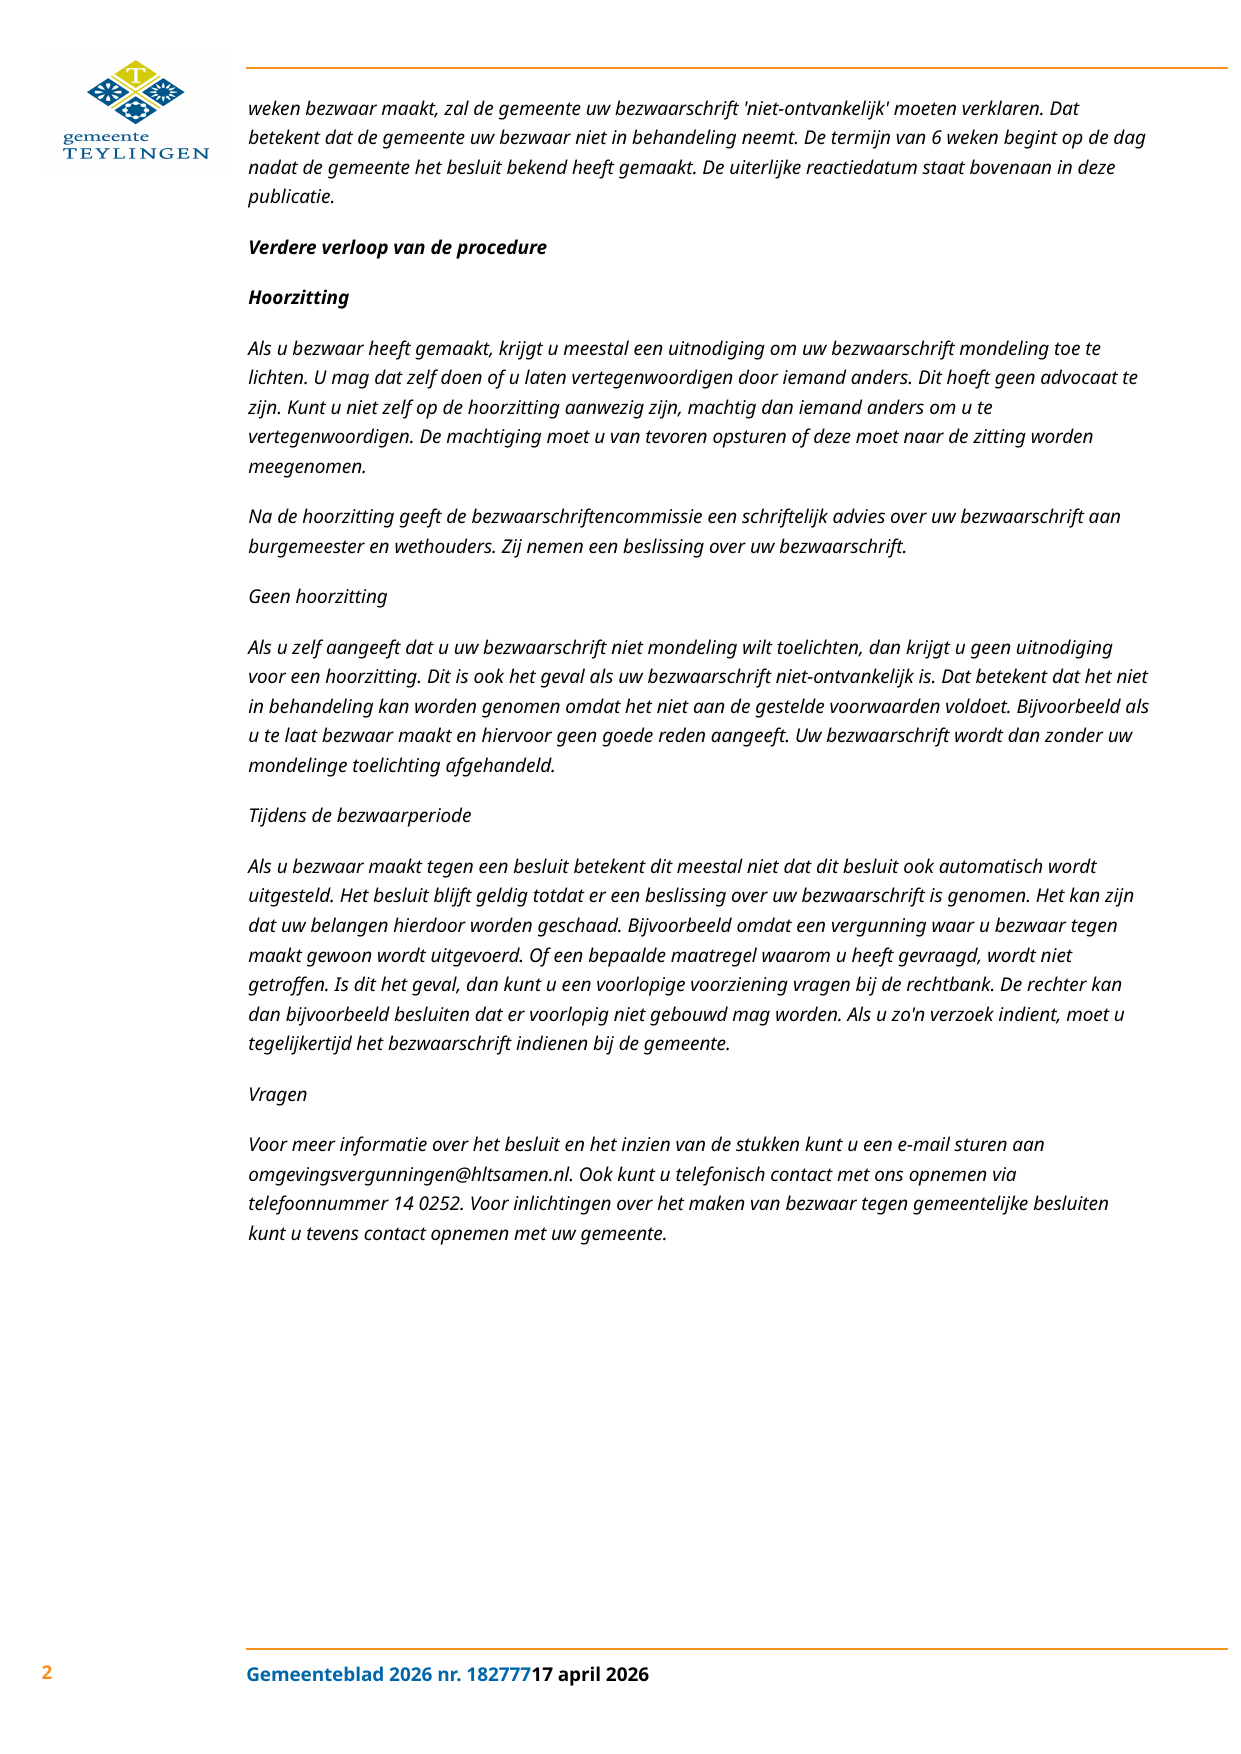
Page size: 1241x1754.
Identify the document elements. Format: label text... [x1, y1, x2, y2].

text Geen hoorzitting [248, 583, 1152, 609]
text Als u bezwaar heeft gemaakt, krijgt u meestal een uitnodiging om uw bezwaarschrift mondeling toe te lichten. U mag dat zelf doen of u laten vertegenwoordigen door iemand anders. Dit hoeft geen advocaat te zijn. Kunt u niet zelf op de hoorzitting aanwezig zijn, machtig dan iemand anders om u te vertegenwoordigen. De machtiging moet u van tevoren opsturen of deze moet naar de zitting worden meegenomen. [248, 335, 1152, 479]
text weken bezwaar maakt, zal de gemeente uw bezwaarschrift 'niet-ontvankelijk' moeten verklaren. Dat betekent dat de gemeente uw bezwaar niet in behandeling neemt. De termijn van 6 weken begint op de dag nadat de gemeente het besluit bekend heeft gemaakt. De uiterlijke reactiedatum staat bovenaan in deze publicatie. [248, 95, 1152, 209]
picture [41, 47, 231, 172]
text Hoorzitting [248, 284, 1152, 310]
text Als u bezwaar maakt tegen een besluit betekent dit meestal niet dat dit besluit ook automatisch wordt uitgesteld. Het besluit blijft geldig totdat er een beslissing over uw bezwaarschrift is genomen. Het kan zijn dat uw belangen hierdoor worden geschaad. Bijvoorbeeld omdat een vergunning waar u bezwaar tegen maakt gewoon wordt uitgevoerd. Of een bepaalde maatregel waarom u heeft gevraagd, wordt niet getroffen. Is dit het geval, dan kunt u een voorlopige voorziening vragen bij de rechtbank. De rechter kan dan bijvoorbeeld besluiten dat er voorlopig niet gebouwd mag worden. Als u zo'n verzoek indient, moet u tegelijkertijd het bezwaarschrift indienen bij de gemeente. [248, 853, 1152, 1056]
text Tijdens de bezwaarperiode [248, 803, 1152, 828]
text Voor meer informatie over het besluit en het inzien van de stukken kunt u een e-mail sturen aan omgevingsvergunningen@hltsamen.nl. Ook kunt u telefonisch contact met ons opnemen via telefoonnummer 14 0252. Voor inlichtingen over het maken van bezwaar tegen gemeentelijke besluiten kunt u tevens contact opnemen met uw gemeente. [248, 1131, 1152, 1246]
text Als u zelf aangeeft dat u uw bezwaarschrift niet mondeling wilt toelichten, dan krijgt u geen uitnodiging voor een hoorzitting. Dit is ook het geval als uw bezwaarschrift niet-ontvankelijk is. Dat betekent dat het niet in behandeling kan worden genomen omdat het niet aan de gestelde voorwaarden voldoet. Bijvoorbeeld als u te laat bezwaar maakt en hiervoor geen goede reden aangeeft. Uw bezwaarschrift wordt dan zonder uw mondelinge toelichting afgehandeld. [248, 634, 1152, 778]
text Vragen [248, 1081, 1152, 1107]
text Verdere verloop van de procedure [248, 234, 1152, 260]
text Na de hoorzitting geeft de bezwaarschriftencommissie een schriftelijk advies over uw bezwaarschrift aan burgemeester en wethouders. Zij nemen een beslissing over uw bezwaarschrift. [248, 503, 1152, 559]
